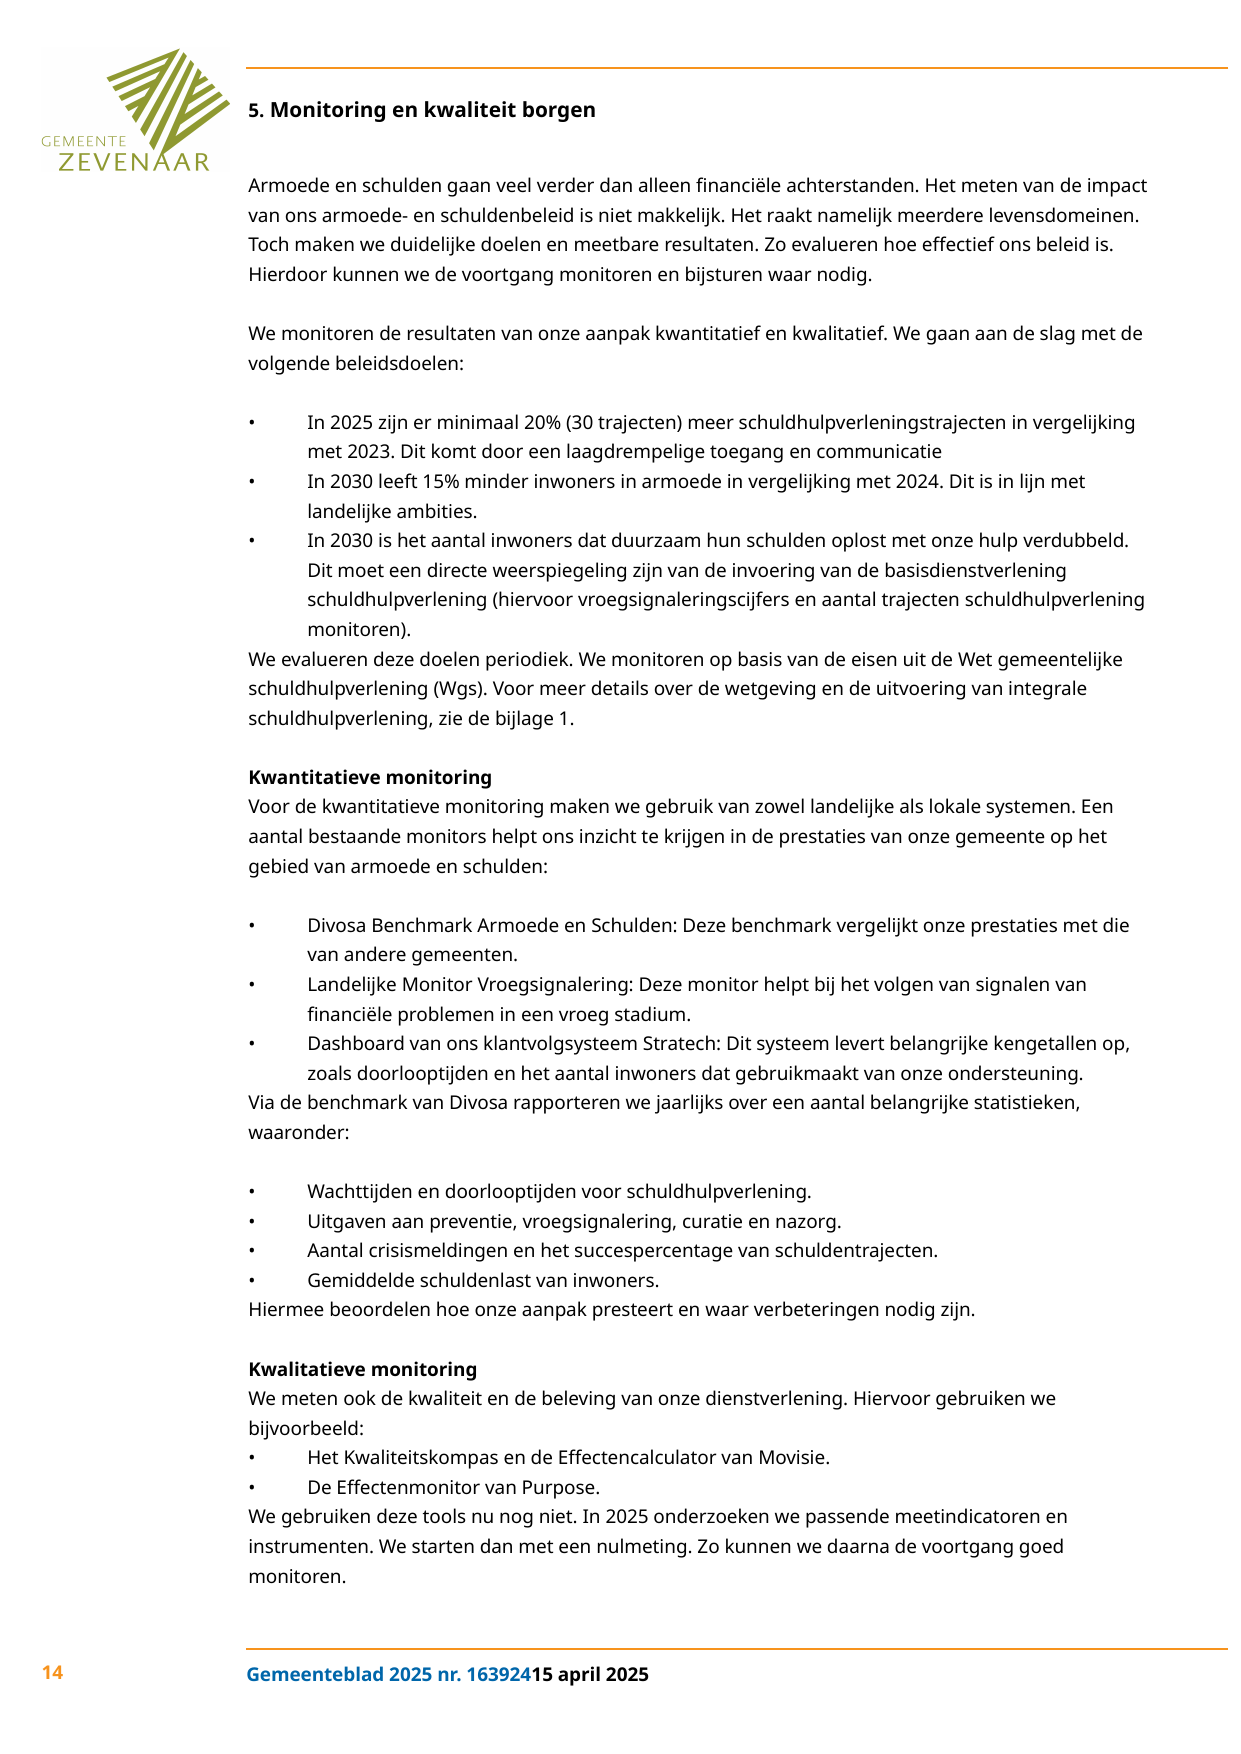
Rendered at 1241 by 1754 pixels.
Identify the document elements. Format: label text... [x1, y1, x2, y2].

list In 2030 is het aantal inwoners dat duurzaam hun schulden oplost met onze hulp verdubbeld. Dit moet een directe weerspiegeling zijn van de invoering van de basisdienstverlening schuldhulpverlening (hiervoor vroegsignaleringscijfers en aantal trajecten schuldhulpverlening monitoren). [248, 527, 1152, 642]
text 5. Monitoring en kwaliteit borgen [248, 95, 1152, 123]
text Armoede en schulden gaan veel verder dan alleen financiële achterstanden. Het meten van de impact van ons armoede- en schuldenbeleid is niet makkelijk. Het raakt namelijk meerdere levensdomeinen. Toch maken we duidelijke doelen en meetbare resultaten. Zo evalueren hoe effectief ons beleid is. Hierdoor kunnen we de voortgang monitoren en bijsturen waar nodig. [248, 172, 1152, 287]
list Aantal crisismeldingen en het succespercentage van schuldentrajecten. [248, 1237, 1152, 1263]
text We evalueren deze doelen periodiek. We monitoren op basis van de eisen uit de Wet gemeentelijke schuldhulpverlening (Wgs). Voor meer details over de wetgeving en de uitvoering van integrale schuldhulpverlening, zie de bijlage 1. [248, 646, 1152, 731]
text Via de benchmark van Divosa rapporteren we jaarlijks over een aantal belangrijke statistieken, waaronder: [248, 1089, 1152, 1145]
list In 2025 zijn er minimaal 20% (30 trajecten) meer schuldhulpverleningstrajecten in vergelijking met 2023. Dit komt door een laagdrempelige toegang en communicatie [248, 409, 1152, 464]
text Kwalitatieve monitoring [248, 1356, 1152, 1382]
text We meten ook de kwaliteit en de beleving van onze dienstverlening. Hiervoor gebruiken we bijvoorbeeld: [248, 1385, 1152, 1441]
list Het Kwaliteitskompas en de Effectencalculator van Movisie. [248, 1444, 1152, 1470]
text Hiermee beoordelen hoe onze aanpak presteert en waar verbeteringen nodig zijn. [248, 1297, 1152, 1322]
text Kwantitatieve monitoring [248, 764, 1152, 790]
list Wachttijden en doorlooptijden voor schuldhulpverlening. [248, 1178, 1152, 1204]
text We monitoren de resultaten van onze aanpak kwantitatief en kwalitatief. We gaan aan de slag met de volgende beleidsdoelen: [248, 320, 1152, 376]
picture [41, 47, 231, 172]
list Landelijke Monitor Vroegsignalering: Deze monitor helpt bij het volgen van signalen van financiële problemen in een vroeg stadium. [248, 971, 1152, 1027]
list Uitgaven aan preventie, vroegsignalering, curatie en nazorg. [248, 1208, 1152, 1234]
text Voor de kwantitatieve monitoring maken we gebruik van zowel landelijke als lokale systemen. Een aantal bestaande monitors helpt ons inzicht te krijgen in de prestaties van onze gemeente op het gebied van armoede en schulden: [248, 794, 1152, 879]
list In 2030 leeft 15% minder inwoners in armoede in vergelijking met 2024. Dit is in lijn met landelijke ambities. [248, 468, 1152, 524]
text We gebruiken deze tools nu nog niet. In 2025 onderzoeken we passende meetindicatoren en instrumenten. We starten dan met een nulmeting. Zo kunnen we daarna de voortgang goed monitoren. [248, 1504, 1152, 1589]
list Divosa Benchmark Armoede en Schulden: Deze benchmark vergelijkt onze prestaties met die van andere gemeenten. [248, 912, 1152, 967]
list Gemiddelde schuldenlast van inwoners. [248, 1267, 1152, 1293]
list De Effectenmonitor van Purpose. [248, 1474, 1152, 1500]
list Dashboard van ons klantvolgsysteem Stratech: Dit systeem levert belangrijke kengetallen op, zoals doorlooptijden en het aantal inwoners dat gebruikmaakt van onze ondersteuning. [248, 1030, 1152, 1086]
